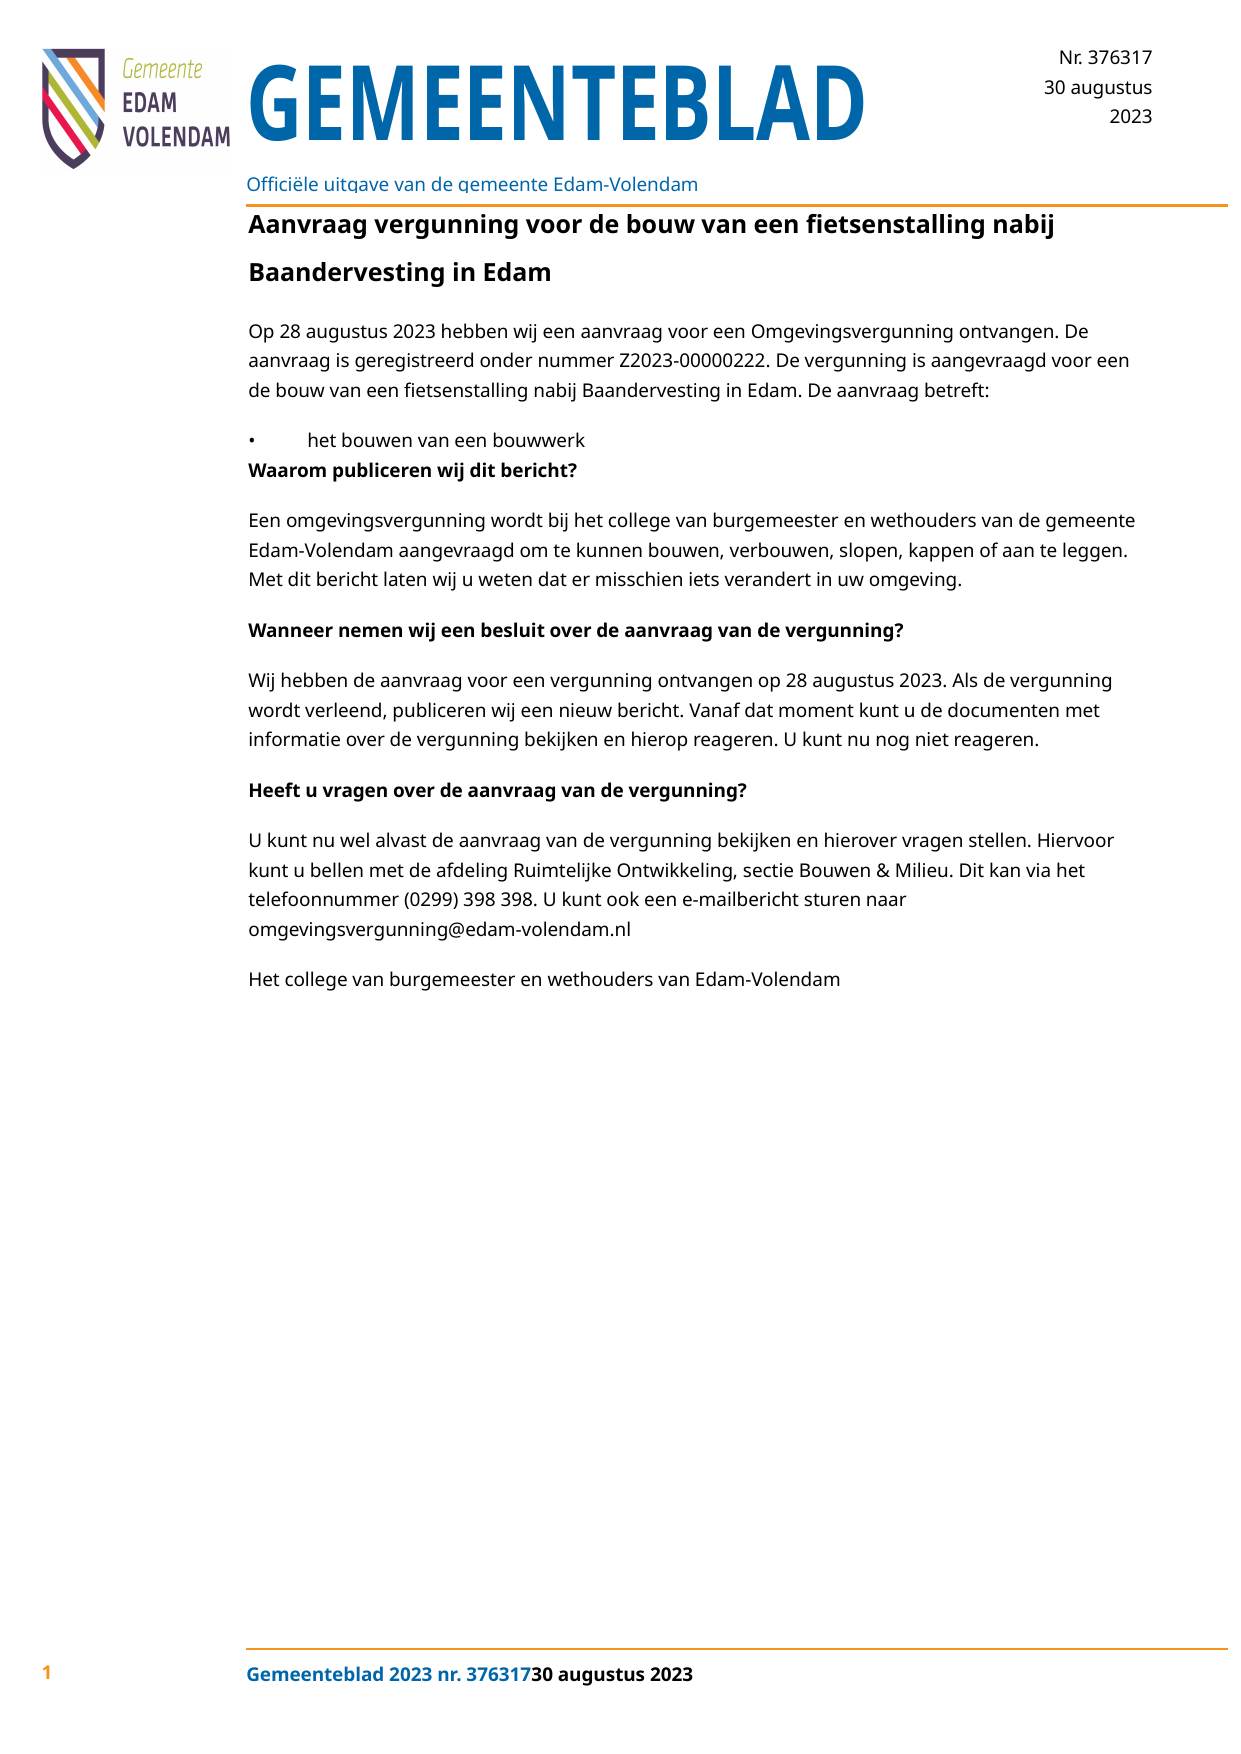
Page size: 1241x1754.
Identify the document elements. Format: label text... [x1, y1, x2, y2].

text Heeft u vragen over de aanvraag van de vergunning? [248, 777, 1152, 803]
picture [41, 47, 231, 172]
list het bouwen van een bouwwerk [248, 427, 1152, 453]
text Waarom publiceren wij dit bericht? [248, 457, 1152, 483]
text Het college van burgemeester en wethouders van Edam-Volendam [248, 967, 1152, 992]
text Wij hebben de aanvraag voor een vergunning ontvangen op 28 augustus 2023. Als de vergunning wordt verleend, publiceren wij een nieuw bericht. Vanaf dat moment kunt u de documenten met informatie over de vergunning bekijken en hierop reageren. U kunt nu nog niet reageren. [248, 667, 1152, 752]
text U kunt nu wel alvast de aanvraag van de vergunning bekijken en hierover vragen stellen. Hiervoor kunt u bellen met de afdeling Ruimtelijke Ontwikkeling, sectie Bouwen & Milieu. Dit kan via het telefoonnummer (0299) 398 398. U kunt ook een e-mailbericht sturen naar omgevingsvergunning@edam-volendam.nl [248, 827, 1152, 942]
text Een omgevingsvergunning wordt bij het college van burgemeester en wethouders van de gemeente Edam-Volendam aangevraagd om te kunnen bouwen, verbouwen, slopen, kappen of aan te leggen. Met dit bericht laten wij u weten dat er misschien iets verandert in uw omgeving. [248, 507, 1152, 592]
text Aanvraag vergunning voor de bouw van een fietsenstalling nabij Baandervesting in Edam [248, 207, 1152, 288]
text Op 28 augustus 2023 hebben wij een aanvraag voor een Omgevingsvergunning ontvangen. De aanvraag is geregistreerd onder nummer Z2023-00000222. De vergunning is aangevraagd voor een de bouw van een fietsenstalling nabij Baandervesting in Edam. De aanvraag betreft: [248, 318, 1152, 403]
text Wanneer nemen wij een besluit over de aanvraag van de vergunning? [248, 617, 1152, 643]
